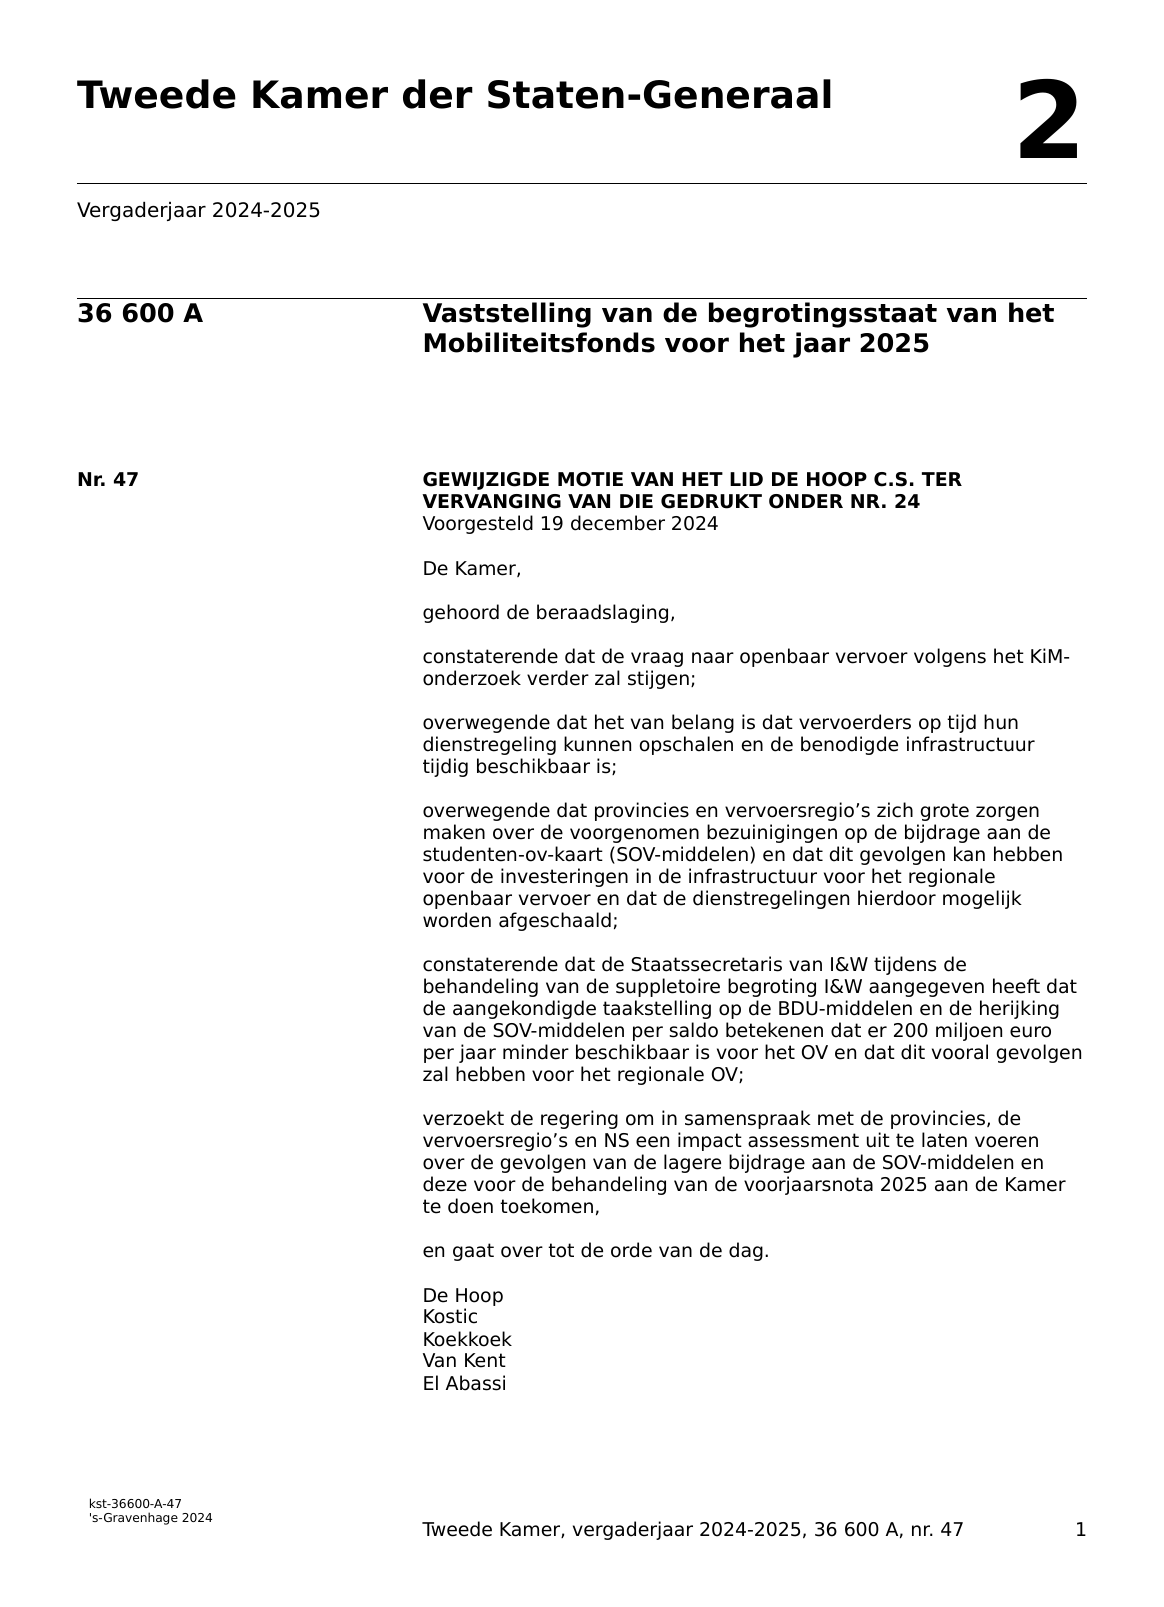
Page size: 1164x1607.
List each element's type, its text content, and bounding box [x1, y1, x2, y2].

table_cell Vergaderjaar 2024-2025 [77, 184, 1087, 298]
text en gaat over tot de orde van de dag. [422, 1240, 1087, 1262]
text Kostic [422, 1306, 1087, 1328]
text 's-Gravenhage 2024 [88, 1511, 323, 1525]
subtitle 36 600 A Vaststelling van de begrotingsstaat van het Mobiliteitsfonds voor het jaar 2025 [77, 299, 1087, 358]
text gehoord de beraadslaging, [422, 602, 1087, 624]
table_header 2 [886, 59, 1087, 183]
text overwegende dat provincies en vervoersregio’s zich grote zorgen maken over de voorgenomen bezuinigingen op de bijdrage aan de studenten-ov-kaart (SOV-middelen) en dat dit gevolgen kan hebben voor de investeringen in de infrastructuur voor het regionale openbaar vervoer en dat de dienstregelingen hierdoor mogelijk worden afgeschaald; [422, 800, 1087, 932]
text constaterende dat de Staatssecretaris van I&W tijdens de behandeling van de suppletoire begroting I&W aangegeven heeft dat de aangekondigde taakstelling op de BDU-middelen en de herijking van de SOV-middelen per saldo betekenen dat er 200 miljoen euro per jaar minder beschikbaar is voor het OV en dat dit vooral gevolgen zal hebben voor het regionale OV; [422, 954, 1087, 1086]
text De Hoop [422, 1284, 1087, 1306]
table_header Tweede Kamer der Staten-Generaal [77, 59, 886, 183]
text verzoekt de regering om in samenspraak met de provincies, de vervoersregio’s en NS een impact assessment uit te laten voeren over de gevolgen van de lagere bijdrage aan de SOV-middelen en deze voor de behandeling van de voorjaarsnota 2025 aan de Kamer te doen toekomen, [422, 1108, 1087, 1218]
subtitle Nr. 47 GEWIJZIGDE MOTIE VAN HET LID DE HOOP C.S. TER VERVANGING VAN DIE GEDRUKT ONDER NR. 24 [77, 469, 1087, 513]
text overwegende dat het van belang is dat vervoerders op tijd hun dienstregeling kunnen opschalen en de benodigde infrastructuur tijdig beschikbaar is; [422, 712, 1087, 778]
text constaterende dat de vraag naar openbaar vervoer volgens het KiM-onderzoek verder zal stijgen; [422, 646, 1087, 690]
text De Kamer, [422, 557, 1087, 579]
text kst-36600-A-47 [88, 1497, 323, 1511]
text El Abassi [422, 1372, 1087, 1394]
text Koekkoek [422, 1328, 1087, 1350]
text Van Kent [422, 1350, 1087, 1372]
text Voorgesteld 19 december 2024 [422, 513, 1087, 535]
